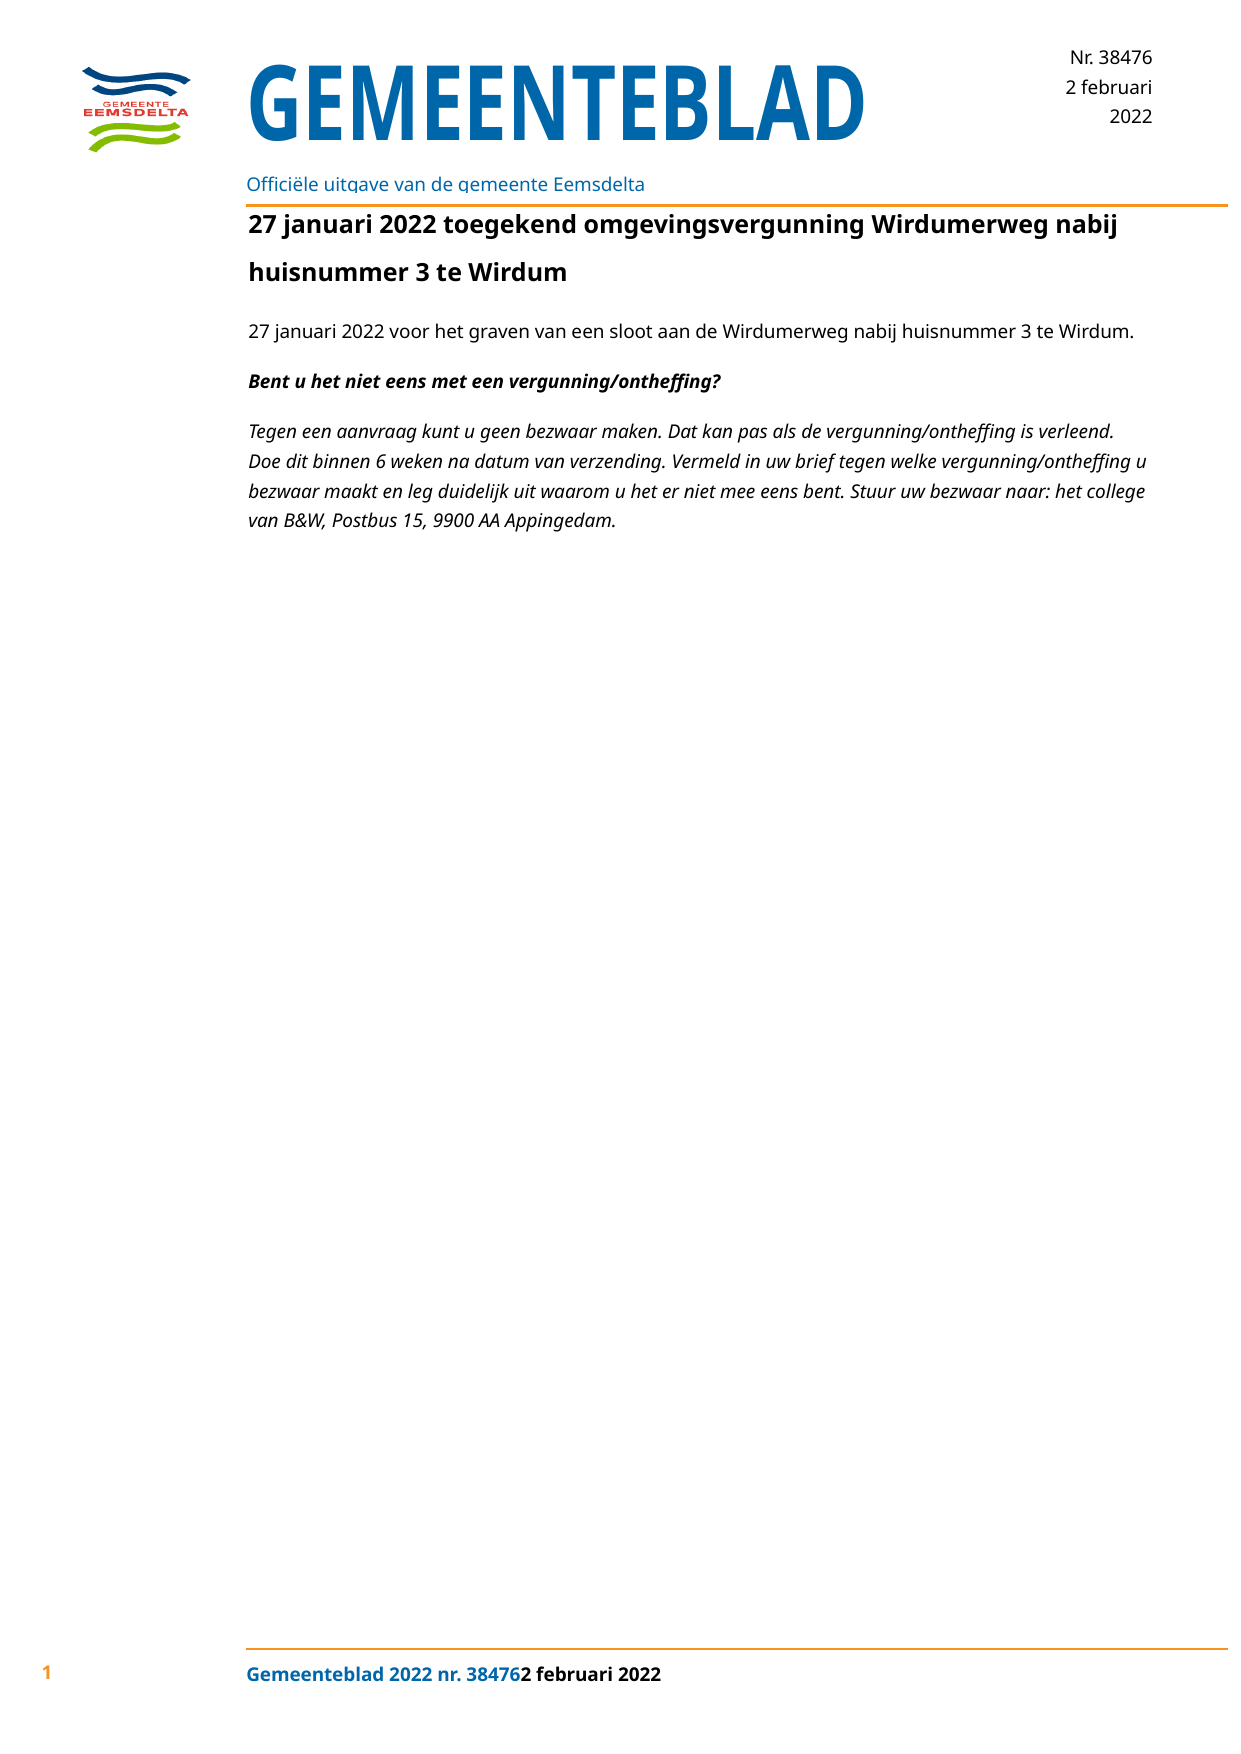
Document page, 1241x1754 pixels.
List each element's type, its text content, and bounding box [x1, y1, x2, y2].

text 27 januari 2022 toegekend omgevingsvergunning Wirdumerweg nabij huisnummer 3 te Wirdum [248, 207, 1152, 288]
text Bent u het niet eens met een vergunning/ontheffing? [248, 368, 1152, 394]
picture [41, 47, 231, 172]
text 27 januari 2022 voor het graven van een sloot aan de Wirdumerweg nabij huisnummer 3 te Wirdum. [248, 318, 1152, 344]
text Tegen een aanvraag kunt u geen bezwaar maken. Dat kan pas als de vergunning/ontheffing is verleend. Doe dit binnen 6 weken na datum van verzending. Vermeld in uw brief tegen welke vergunning/ontheffing u bezwaar maakt en leg duidelijk uit waarom u het er niet mee eens bent. Stuur uw bezwaar naar: het college van B&W, Postbus 15, 9900 AA Appingedam. [248, 419, 1152, 533]
